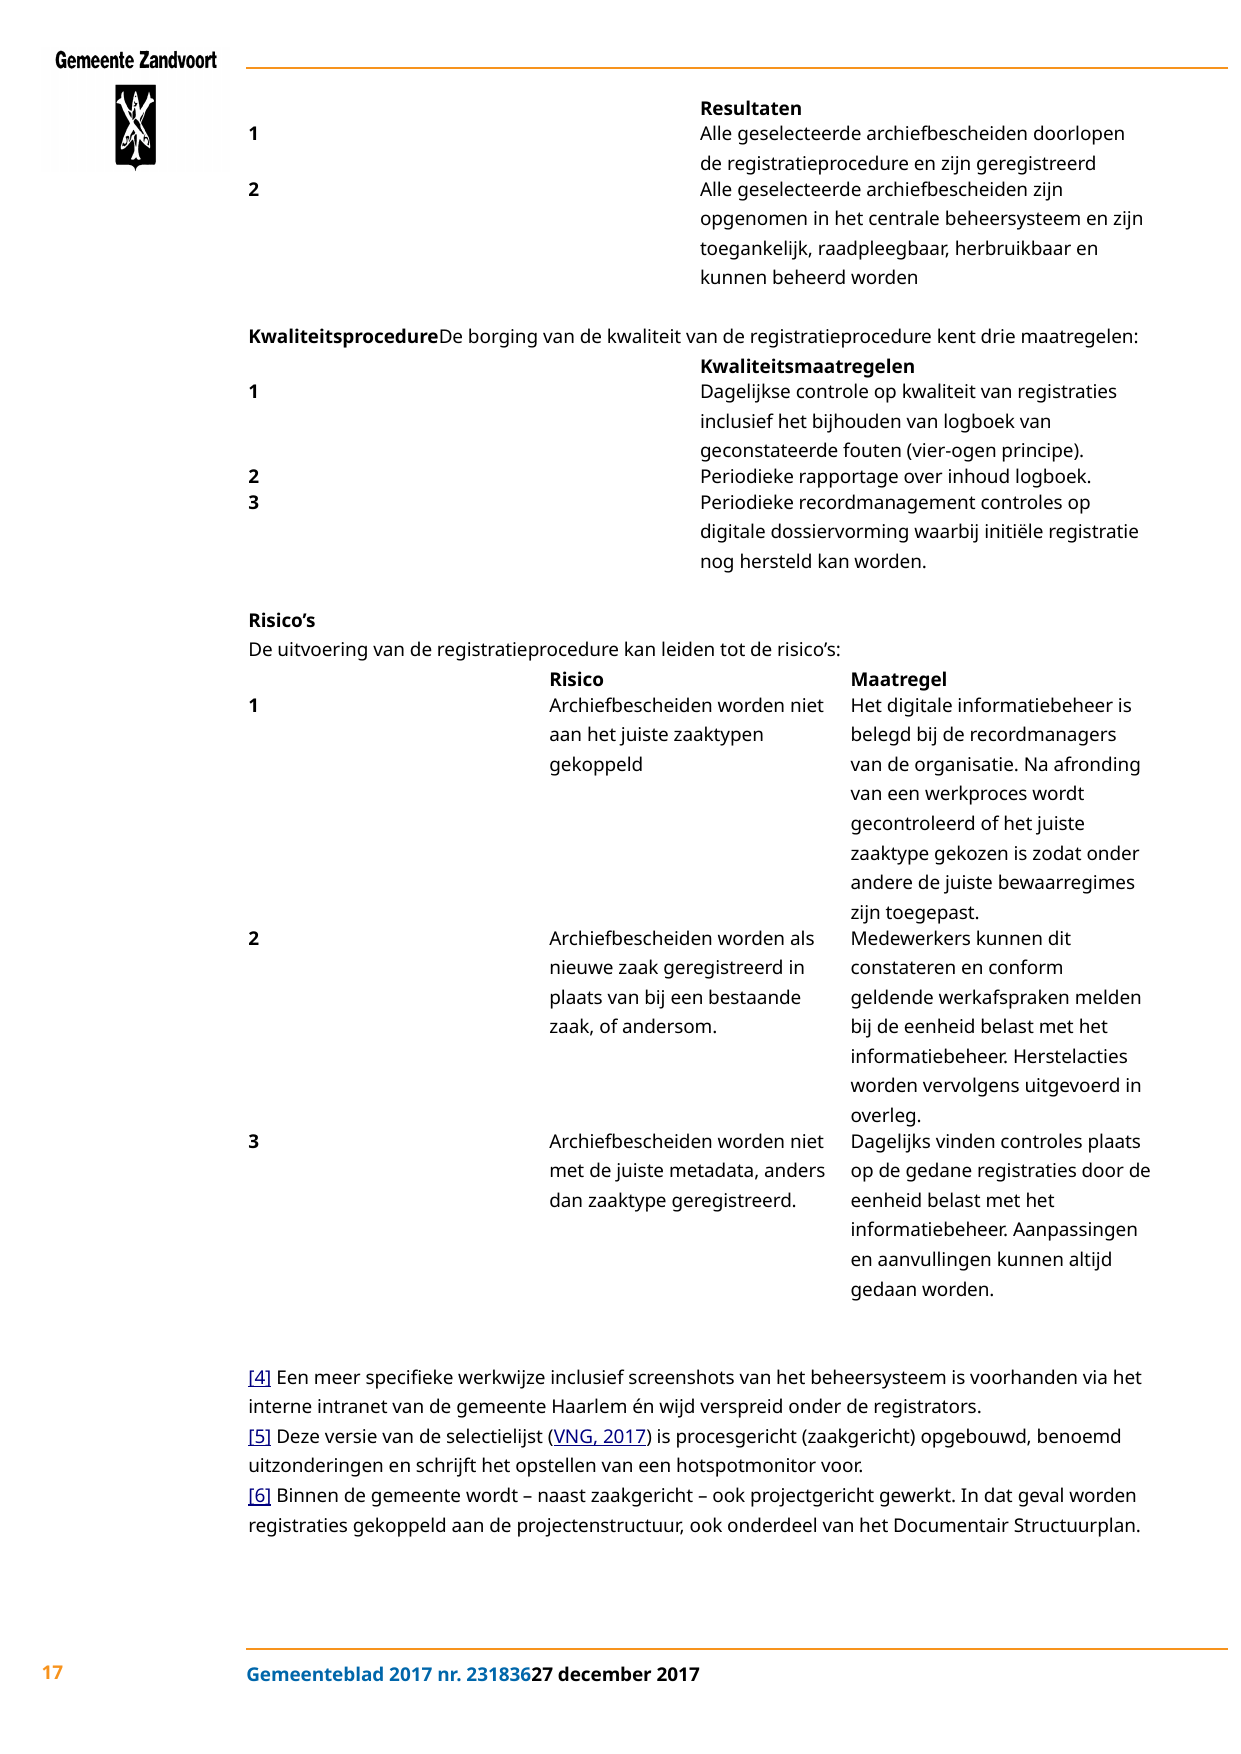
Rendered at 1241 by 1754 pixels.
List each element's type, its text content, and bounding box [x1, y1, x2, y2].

table_cell Medewerkers kunnen dit constateren en conform geldende werkafspraken melden bij de eenheid belast met het informatiebeheer. Herstelacties worden vervolgens uitgevoerd in overleg. [850, 925, 1152, 1128]
table_cell Archiefbescheiden worden niet met de juiste metadata, anders dan zaaktype geregistreerd. [549, 1128, 850, 1302]
table_cell Periodieke rapportage over inhoud logboek. [700, 464, 1152, 489]
text [4] Een meer specifieke werkwijze inclusief screenshots van het beheersysteem is voorhanden via het interne intranet van de gemeente Haarlem én wijd verspreid onder de registrators. [248, 1364, 1152, 1419]
picture [41, 47, 231, 172]
table_cell 2 [248, 925, 549, 1128]
table_cell 2 [248, 176, 700, 290]
table_header [248, 353, 700, 378]
table_header [248, 666, 549, 692]
table_cell 1 [248, 121, 700, 176]
table_cell 1 [248, 379, 700, 463]
text [6] Binnen de gemeente wordt – naast zaakgericht – ook projectgericht gewerkt. In dat geval worden registraties gekoppeld aan de projectenstructuur, ook onderdeel van het Documentair Structuurplan. [248, 1482, 1152, 1538]
text KwaliteitsprocedureDe borging van de kwaliteit van de registratieprocedure kent drie maatregelen: [248, 323, 1152, 349]
table_header Kwaliteitsmaatregelen [700, 353, 1152, 378]
table_header Resultaten [700, 95, 1152, 121]
text Risico’s [248, 607, 1152, 633]
table_cell Archiefbescheiden worden niet aan het juiste zaaktypen gekoppeld [549, 692, 850, 925]
table_cell 3 [248, 489, 700, 574]
table_cell Dagelijks vinden controles plaats op de gedane registraties door de eenheid belast met het informatiebeheer. Aanpassingen en aanvullingen kunnen altijd gedaan worden. [850, 1128, 1152, 1302]
table_header Risico [549, 666, 850, 692]
table_cell 1 [248, 692, 549, 925]
table_cell Periodieke recordmanagement controles op digitale dossiervorming waarbij initiële registratie nog hersteld kan worden. [700, 489, 1152, 574]
text De uitvoering van de registratieprocedure kan leiden tot de risico’s: [248, 636, 1152, 662]
table_header [248, 95, 700, 121]
table_cell Het digitale informatiebeheer is belegd bij de recordmanagers van de organisatie. Na afronding van een werkproces wordt gecontroleerd of het juiste zaaktype gekozen is zodat onder andere de juiste bewaarregimes zijn toegepast. [850, 692, 1152, 925]
table_cell 2 [248, 464, 700, 489]
table_cell Alle geselecteerde archiefbescheiden doorlopen de registratieprocedure en zijn geregistreerd [700, 121, 1152, 176]
table_cell Alle geselecteerde archiefbescheiden zijn opgenomen in het centrale beheersysteem en zijn toegankelijk, raadpleegbaar, herbruikbaar en kunnen beheerd worden [700, 176, 1152, 290]
table_header Maatregel [850, 666, 1152, 692]
table_cell 3 [248, 1128, 549, 1302]
table_cell Archiefbescheiden worden als nieuwe zaak geregistreerd in plaats van bij een bestaande zaak, of andersom. [549, 925, 850, 1128]
table_cell Dagelijkse controle op kwaliteit van registraties inclusief het bijhouden van logboek van geconstateerde fouten (vier-ogen principe). [700, 379, 1152, 463]
text [5] Deze versie van de selectielijst (VNG, 2017) is procesgericht (zaakgericht) opgebouwd, benoemd uitzonderingen en schrijft het opstellen van een hotspotmonitor voor. [248, 1423, 1152, 1478]
